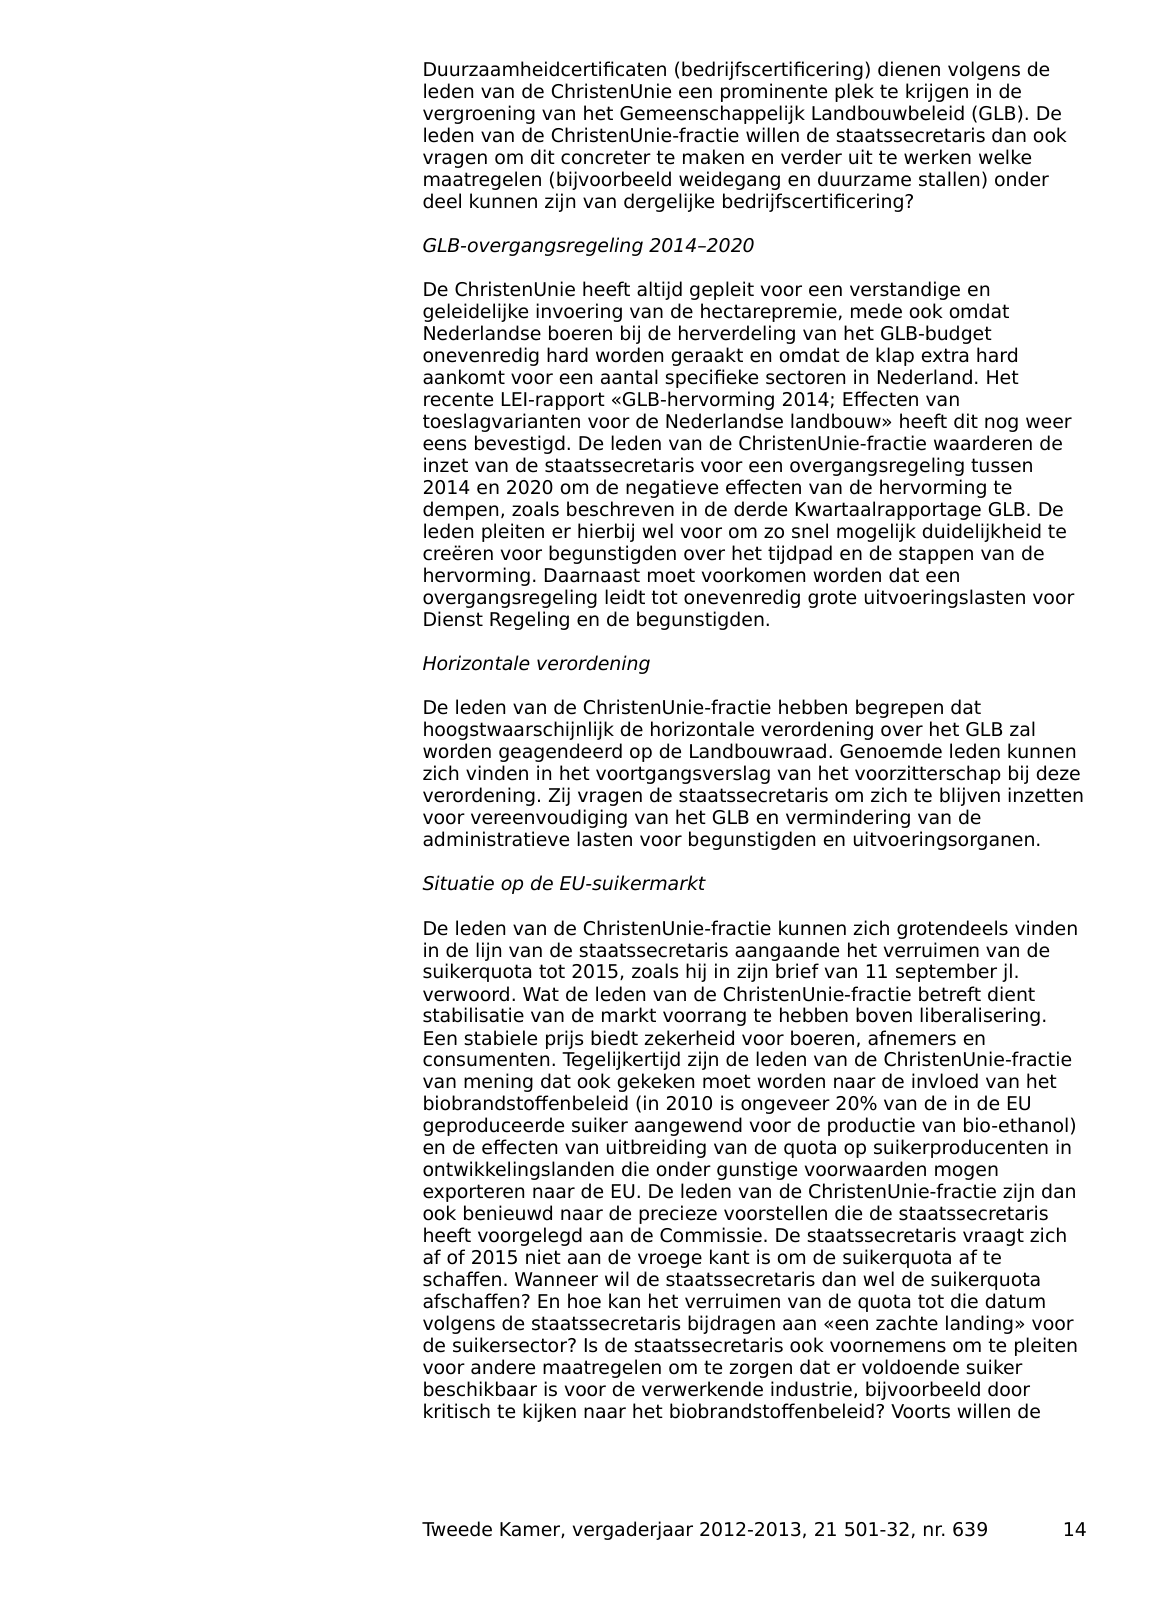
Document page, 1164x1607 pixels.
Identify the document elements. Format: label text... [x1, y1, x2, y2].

subtitle GLB-overgangsregeling 2014–2020 [422, 235, 1087, 257]
text De leden van de ChristenUnie-fractie kunnen zich grotendeels vinden in de lijn van de staatssecretaris aangaande het verruimen van de suikerquota tot 2015, zoals hij in zijn brief van 11 september jl. verwoord. Wat de leden van de ChristenUnie-fractie betreft dient stabilisatie van de markt voorrang te hebben boven liberalisering. Een stabiele prijs biedt zekerheid voor boeren, afnemers en consumenten. Tegelijkertijd zijn de leden van de ChristenUnie-fractie van mening dat ook gekeken moet worden naar de invloed van het biobrandstoffenbeleid (in 2010 is ongeveer 20% van de in de EU geproduceerde suiker aangewend voor de productie van bio-ethanol) en de effecten van uitbreiding van de quota op suikerproducenten in ontwikkelingslanden die onder gunstige voorwaarden mogen exporteren naar de EU. De leden van de ChristenUnie-fractie zijn dan ook benieuwd naar de precieze voorstellen die de staatssecretaris heeft voorgelegd aan de Commissie. De staatssecretaris vraagt zich af of 2015 niet aan de vroege kant is om de suikerquota af te schaffen. Wanneer wil de staatssecretaris dan wel de suikerquota afschaffen? En hoe kan het verruimen van de quota tot die datum volgens de staatssecretaris bijdragen aan «een zachte landing» voor de suikersector? Is de staatssecretaris ook voornemens om te pleiten voor andere maatregelen om te zorgen dat er voldoende suiker beschikbaar is voor de verwerkende industrie, bijvoorbeeld door kritisch te kijken naar het biobrandstoffenbeleid? Voorts willen de [422, 917, 1087, 1423]
text De ChristenUnie heeft altijd gepleit voor een verstandige en geleidelijke invoering van de hectarepremie, mede ook omdat Nederlandse boeren bij de herverdeling van het GLB-budget onevenredig hard worden geraakt en omdat de klap extra hard aankomt voor een aantal specifieke sectoren in Nederland. Het recente LEI-rapport «GLB-hervorming 2014; Effecten van toeslagvarianten voor de Nederlandse landbouw» heeft dit nog weer eens bevestigd. De leden van de ChristenUnie-fractie waarderen de inzet van de staatssecretaris voor een overgangsregeling tussen 2014 en 2020 om de negatieve effecten van de hervorming te dempen, zoals beschreven in de derde Kwartaalrapportage GLB. De leden pleiten er hierbij wel voor om zo snel mogelijk duidelijkheid te creëren voor begunstigden over het tijdpad en de stappen van de hervorming. Daarnaast moet voorkomen worden dat een overgangsregeling leidt tot onevenredig grote uitvoeringslasten voor Dienst Regeling en de begunstigden. [422, 279, 1087, 631]
subtitle Horizontale verordening [422, 653, 1087, 675]
subtitle Situatie op de EU-suikermarkt [422, 873, 1087, 895]
text Duurzaamheidcertificaten (bedrijfscertificering) dienen volgens de leden van de ChristenUnie een prominente plek te krijgen in de vergroening van het Gemeenschappelijk Landbouwbeleid (GLB). De leden van de ChristenUnie-fractie willen de staatssecretaris dan ook vragen om dit concreter te maken en verder uit te werken welke maatregelen (bijvoorbeeld weidegang en duurzame stallen) onder deel kunnen zijn van dergelijke bedrijfscertificering? [422, 59, 1087, 213]
text De leden van de ChristenUnie-fractie hebben begrepen dat hoogstwaarschijnlijk de horizontale verordening over het GLB zal worden geagendeerd op de Landbouwraad. Genoemde leden kunnen zich vinden in het voortgangsverslag van het voorzitterschap bij deze verordening. Zij vragen de staatssecretaris om zich te blijven inzetten voor vereenvoudiging van het GLB en vermindering van de administratieve lasten voor begunstigden en uitvoeringsorganen. [422, 697, 1087, 851]
